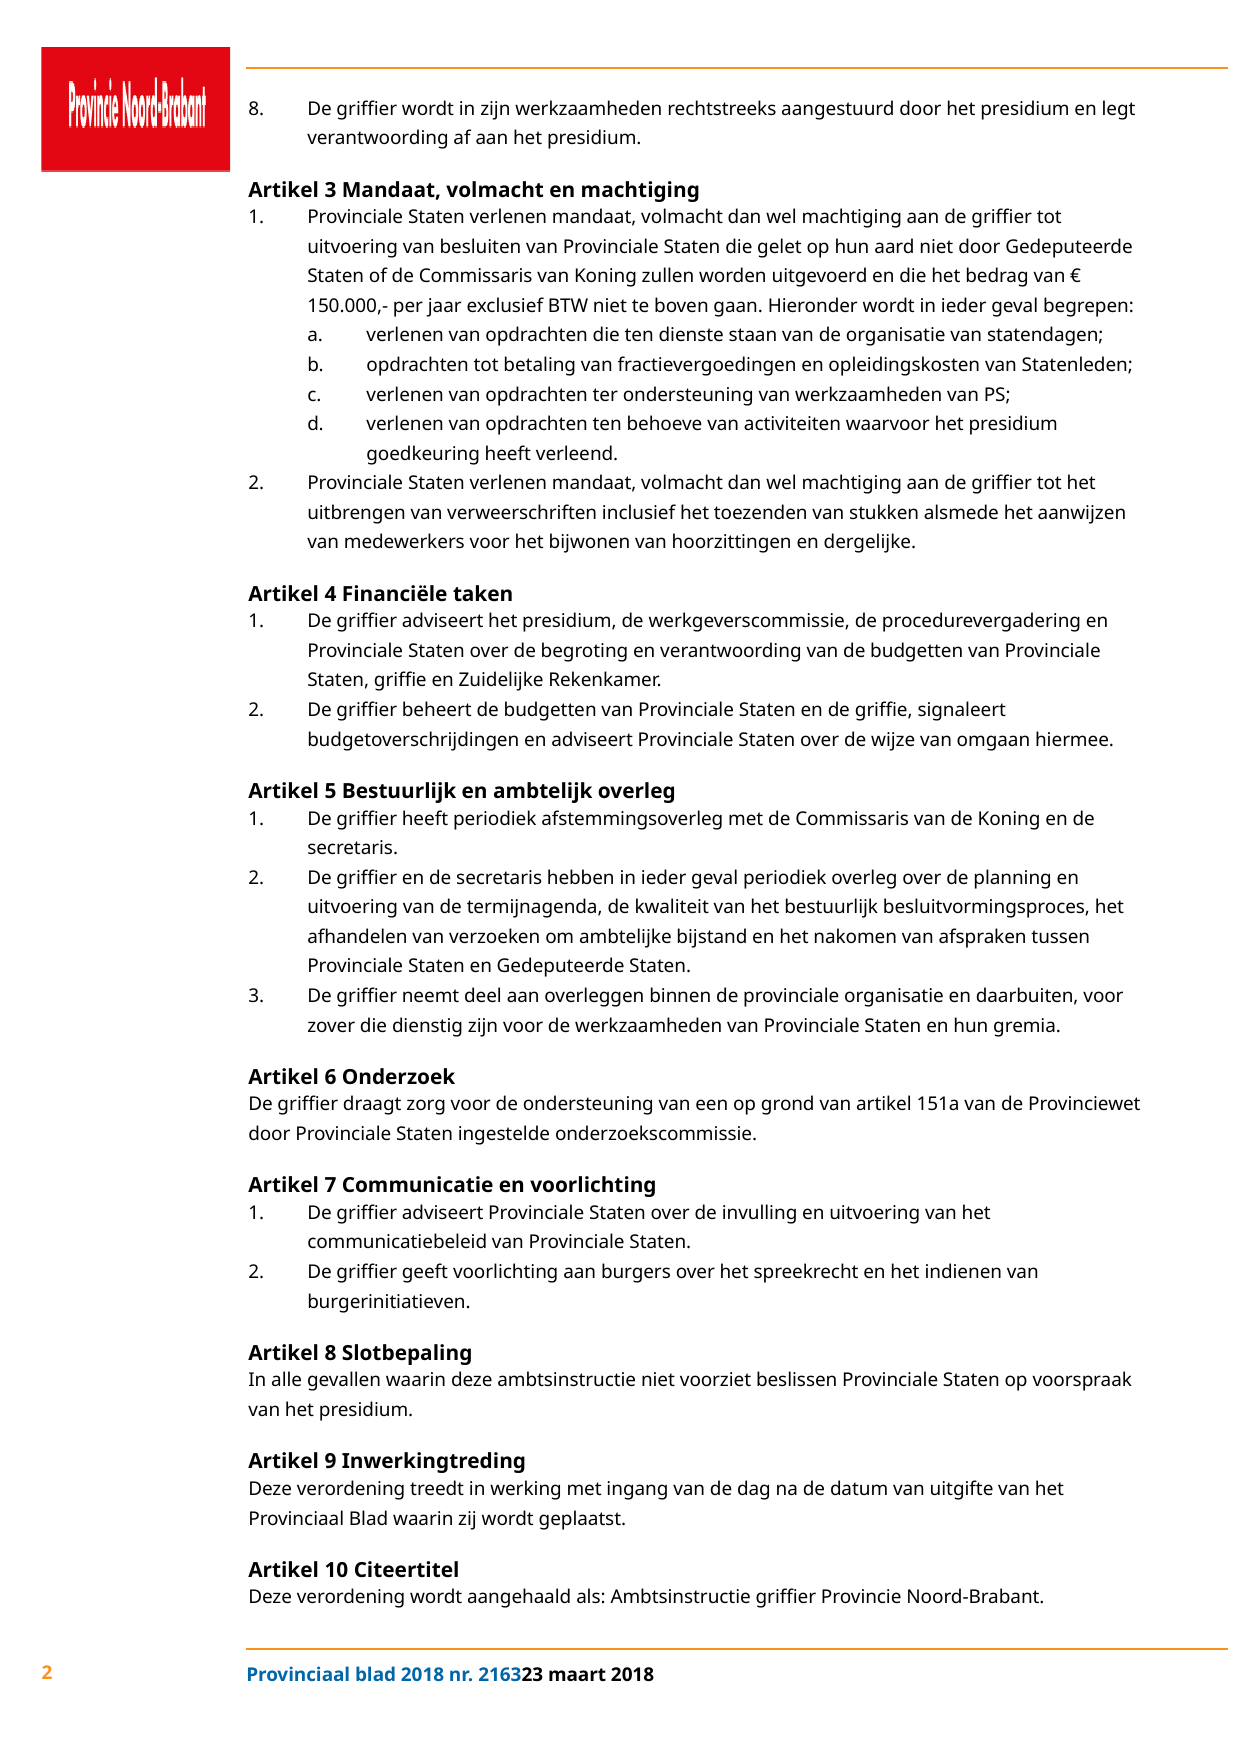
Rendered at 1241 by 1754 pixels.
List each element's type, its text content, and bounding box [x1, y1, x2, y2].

text Artikel 8 Slotbepaling [248, 1338, 1152, 1367]
text Artikel 7 Communicatie en voorlichting [248, 1171, 1152, 1199]
text Deze verordening treedt in werking met ingang van de dag na de datum van uitgifte van het Provinciaal Blad waarin zij wordt geplaatst. [248, 1475, 1152, 1530]
list verlenen van opdrachten die ten dienste staan van de organisatie van statendagen; [307, 322, 1152, 347]
list De griffier wordt in zijn werkzaamheden rechtstreeks aangestuurd door het presidium en legt verantwoording af aan het presidium. [248, 95, 1152, 150]
list De griffier beheert de budgetten van Provinciale Staten en de griffie, signaleert budgetoverschrijdingen en adviseert Provinciale Staten over de wijze van omgaan hiermee. [248, 696, 1152, 752]
list Provinciale Staten verlenen mandaat, volmacht dan wel machtiging aan de griffier tot het uitbrengen van verweerschriften inclusief het toezenden van stukken alsmede het aanwijzen van medewerkers voor het bijwonen van hoorzittingen en dergelijke. [248, 469, 1152, 554]
list verlenen van opdrachten ter ondersteuning van werkzaamheden van PS; [307, 381, 1152, 406]
text In alle gevallen waarin deze ambtsinstructie niet voorziet beslissen Provinciale Staten op voorspraak van het presidium. [248, 1367, 1152, 1422]
list De griffier adviseert Provinciale Staten over de invulling en uitvoering van het communicatiebeleid van Provinciale Staten. [248, 1199, 1152, 1254]
picture [41, 47, 231, 172]
text Artikel 6 Onderzoek [248, 1062, 1152, 1091]
text Artikel 3 Mandaat, volmacht en machtiging [248, 175, 1152, 203]
list De griffier adviseert het presidium, de werkgeverscommissie, de procedurevergadering en Provinciale Staten over de begroting en verantwoording van de budgetten van Provinciale Staten, griffie en Zuidelijke Rekenkamer. [248, 607, 1152, 692]
list De griffier neemt deel aan overleggen binnen de provinciale organisatie en daarbuiten, voor zover die dienstig zijn voor de werkzaamheden van Provinciale Staten en hun gremia. [248, 982, 1152, 1037]
text Deze verordening wordt aangehaald als: Ambtsinstructie griffier Provincie Noord-Brabant. [248, 1583, 1152, 1609]
text Artikel 10 Citeertitel [248, 1555, 1152, 1583]
text Artikel 4 Financiële taken [248, 579, 1152, 607]
text Artikel 9 Inwerkingtreding [248, 1447, 1152, 1475]
list De griffier geeft voorlichting aan burgers over het spreekrecht en het indienen van burgerinitiatieven. [248, 1258, 1152, 1313]
list opdrachten tot betaling van fractievergoedingen en opleidingskosten van Statenleden; [307, 351, 1152, 377]
list De griffier en de secretaris hebben in ieder geval periodiek overleg over de planning en uitvoering van de termijnagenda, de kwaliteit van het bestuurlijk besluitvormingsproces, het afhandelen van verzoeken om ambtelijke bijstand en het nakomen van afspraken tussen Provinciale Staten en Gedeputeerde Staten. [248, 864, 1152, 978]
text Artikel 5 Bestuurlijk en ambtelijk overleg [248, 776, 1152, 805]
list verlenen van opdrachten ten behoeve van activiteiten waarvoor het presidium goedkeuring heeft verleend. [307, 410, 1152, 466]
text De griffier draagt zorg voor de ondersteuning van een op grond van artikel 151a van de Provinciewet door Provinciale Staten ingestelde onderzoekscommissie. [248, 1091, 1152, 1146]
list Provinciale Staten verlenen mandaat, volmacht dan wel machtiging aan de griffier tot uitvoering van besluiten van Provinciale Staten die gelet op hun aard niet door Gedeputeerde Staten of de Commissaris van Koning zullen worden uitgevoerd en die het bedrag van € 150.000,- per jaar exclusief BTW niet te boven gaan. Hieronder wordt in ieder geval begrepen: [248, 203, 1152, 318]
list De griffier heeft periodiek afstemmingsoverleg met de Commissaris van de Koning en de secretaris. [248, 805, 1152, 860]
